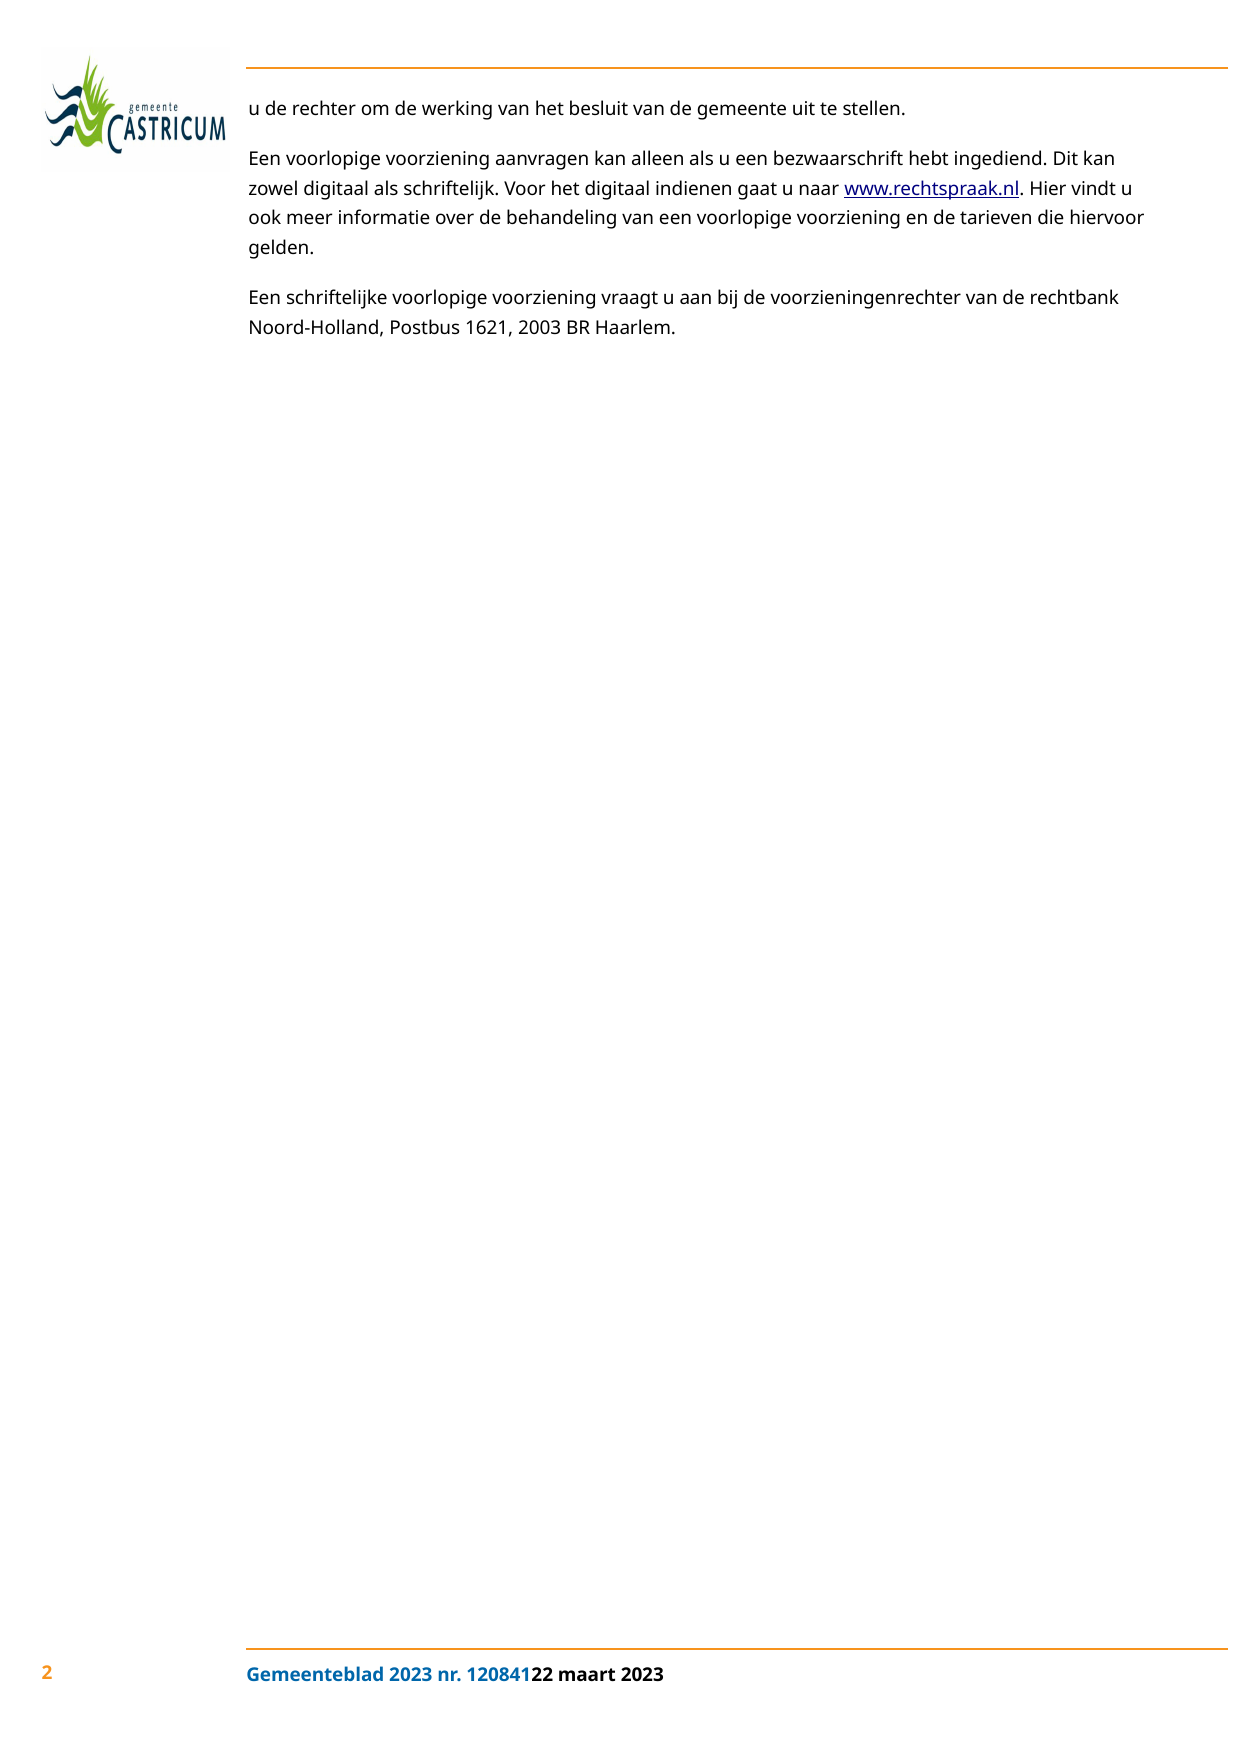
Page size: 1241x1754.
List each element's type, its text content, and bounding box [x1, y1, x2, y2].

picture [41, 47, 231, 172]
text u de rechter om de werking van het besluit van de gemeente uit te stellen. [248, 95, 1152, 121]
text Een voorlopige voorziening aanvragen kan alleen als u een bezwaarschrift hebt ingediend. Dit kan zowel digitaal als schriftelijk. Voor het digitaal indienen gaat u naar www.rechtspraak.nl. Hier vindt u ook meer informatie over de behandeling van een voorlopige voorziening en de tarieven die hiervoor gelden. [248, 145, 1152, 260]
text Een schriftelijke voorlopige voorziening vraagt u aan bij de voorzieningenrechter van de rechtbank Noord-Holland, Postbus 1621, 2003 BR Haarlem. [248, 284, 1152, 340]
